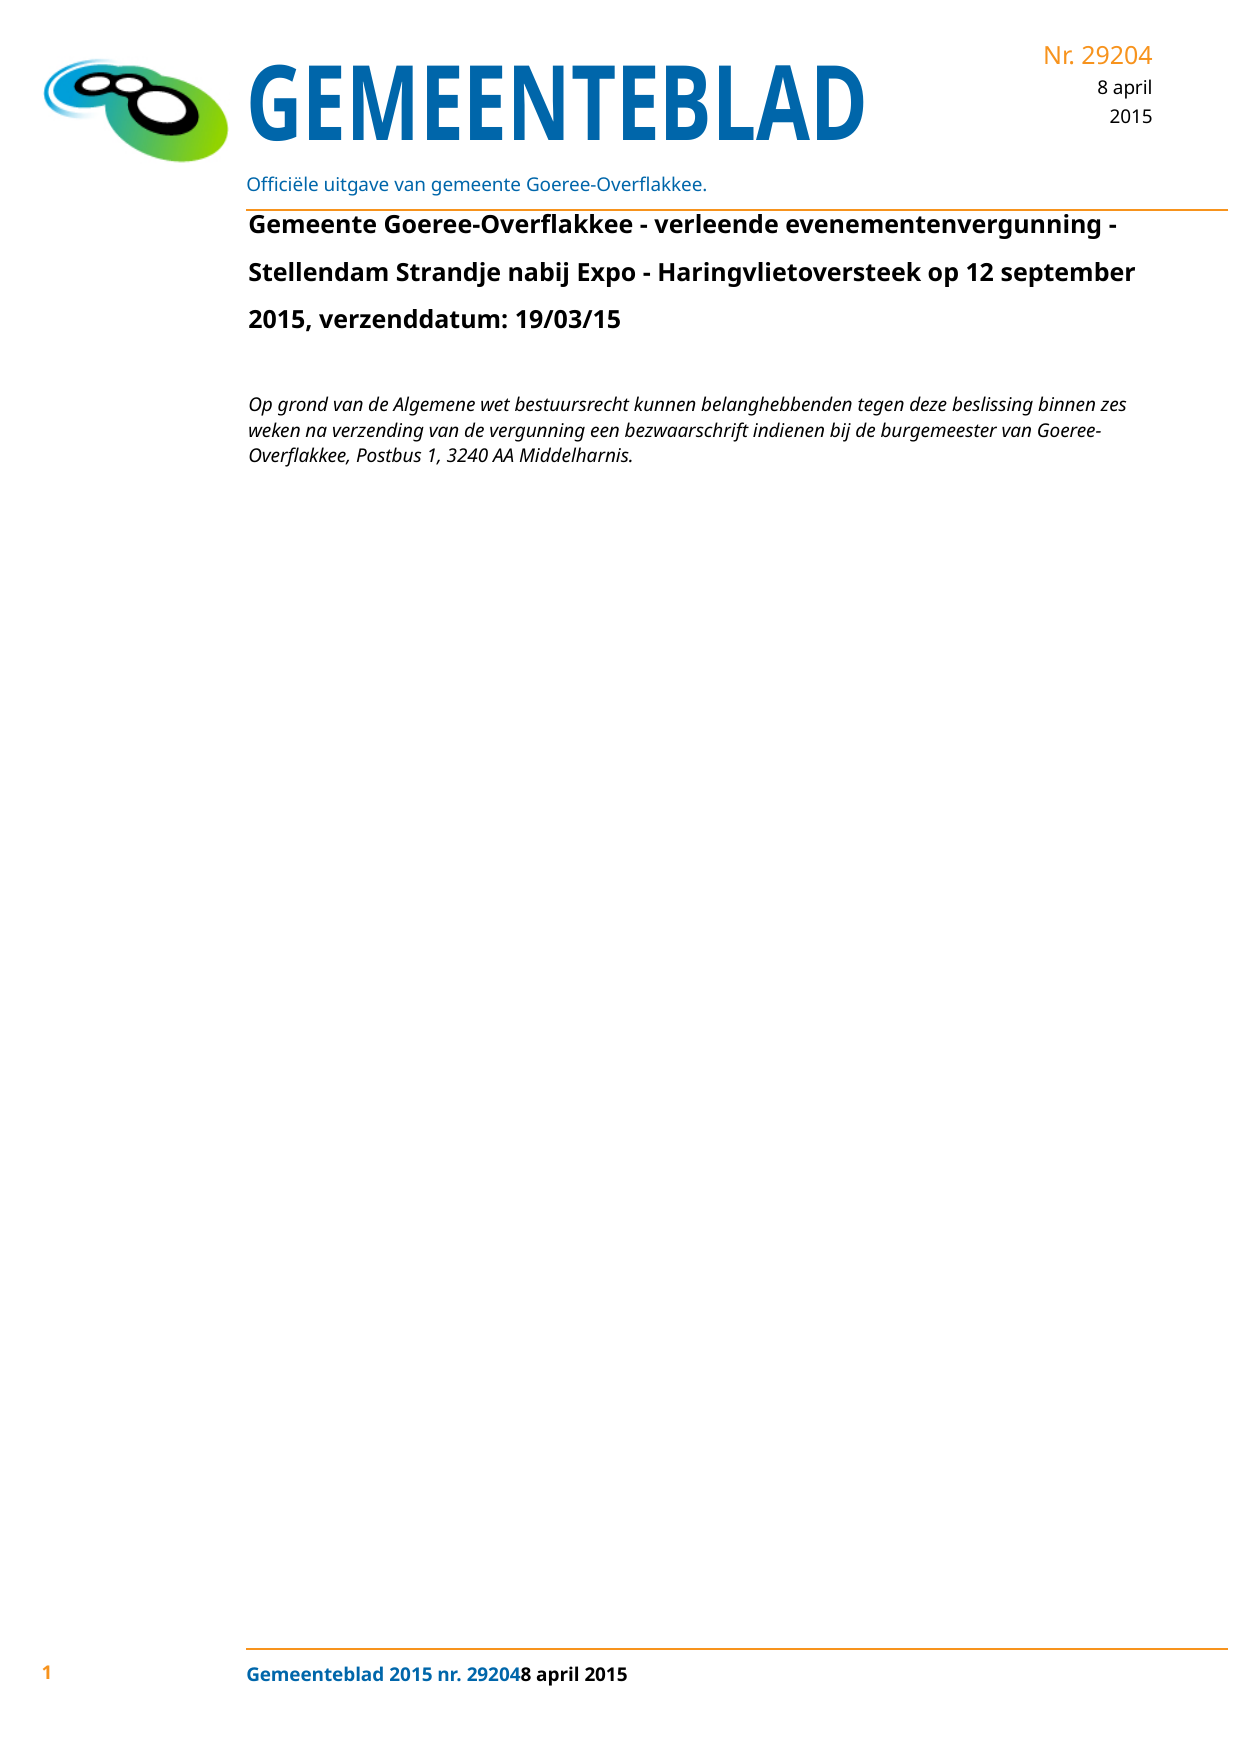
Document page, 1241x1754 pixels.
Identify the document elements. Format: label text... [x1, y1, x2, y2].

text Gemeente Goeree-Overflakkee - verleende evenementenvergunning - Stellendam Strandje nabij Expo - Haringvlietoversteek op 12 september 2015, verzenddatum: 19/03/15 [248, 211, 1152, 336]
text Op grond van de Algemene wet bestuursrecht kunnen belanghebbenden tegen deze beslissing binnen zes weken na verzending van de vergunning een bezwaarschrift indienen bij de burgemeester van Goeree-Overflakkee, Postbus 1, 3240 AA Middelharnis. [248, 391, 1152, 468]
picture [41, 47, 231, 172]
